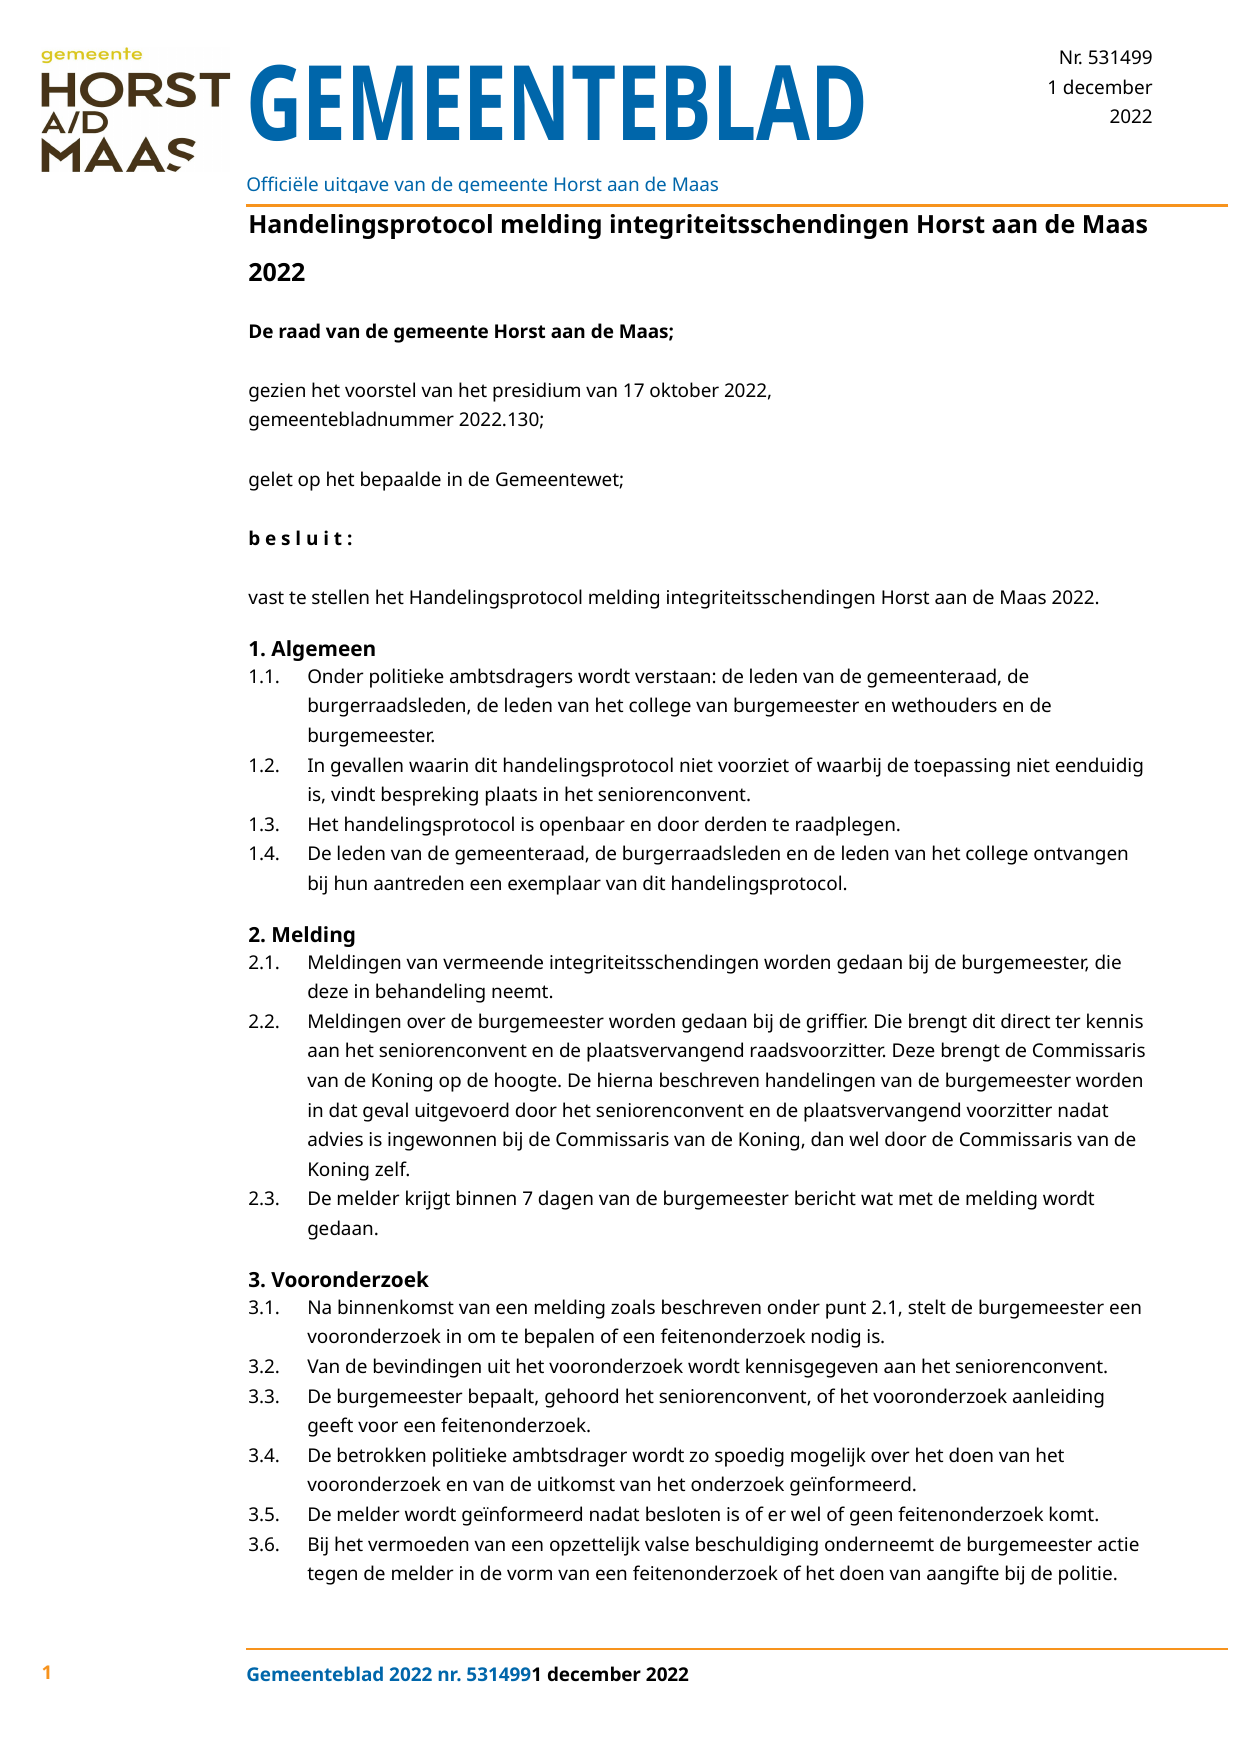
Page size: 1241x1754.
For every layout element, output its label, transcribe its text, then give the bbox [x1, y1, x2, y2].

picture [41, 47, 231, 172]
list Na binnenkomst van een melding zoals beschreven onder punt 2.1, stelt de burgemeester een vooronderzoek in om te bepalen of een feitenonderzoek nodig is. [248, 1294, 1152, 1349]
list De burgemeester bepaalt, gehoord het seniorenconvent, of het vooronderzoek aanleiding geeft voor een feitenonderzoek. [248, 1383, 1152, 1438]
list De leden van de gemeenteraad, de burgerraadsleden en de leden van het college ontvangen bij hun aantreden een exemplaar van dit handelingsprotocol. [248, 841, 1152, 896]
list In gevallen waarin dit handelingsprotocol niet voorziet of waarbij de toepassing niet eenduidig is, vindt bespreking plaats in het seniorenconvent. [248, 752, 1152, 807]
list Het handelingsprotocol is openbaar en door derden te raadplegen. [248, 811, 1152, 837]
text De raad van de gemeente Horst aan de Maas; [248, 318, 1152, 344]
text gezien het voorstel van het presidium van 17 oktober 2022, [248, 377, 1152, 403]
text gemeentebladnummer 2022.130; [248, 407, 1152, 432]
text 1. Algemeen [248, 634, 1152, 663]
list De melder wordt geïnformeerd nadat besloten is of er wel of geen feitenonderzoek komt. [248, 1501, 1152, 1527]
list Van de bevindingen uit het vooronderzoek wordt kennisgegeven aan het seniorenconvent. [248, 1353, 1152, 1379]
text 2. Melding [248, 921, 1152, 949]
text 3. Vooronderzoek [248, 1266, 1152, 1294]
list De betrokken politieke ambtsdrager wordt zo spoedig mogelijk over het doen van het vooronderzoek en van de uitkomst van het onderzoek geïnformeerd. [248, 1442, 1152, 1497]
list Bij het vermoeden van een opzettelijk valse beschuldiging onderneemt de burgemeester actie tegen de melder in de vorm van een feitenonderzoek of het doen van aangifte bij de politie. [248, 1531, 1152, 1586]
text b e s l u i t : [248, 525, 1152, 551]
text Handelingsprotocol melding integriteitsschendingen Horst aan de Maas 2022 [248, 207, 1152, 288]
list De melder krijgt binnen 7 dagen van de burgemeester bericht wat met de melding wordt gedaan. [248, 1186, 1152, 1241]
text vast te stellen het Handelingsprotocol melding integriteitsschendingen Horst aan de Maas 2022. [248, 584, 1152, 610]
list Meldingen van vermeende integriteitsschendingen worden gedaan bij de burgemeester, die deze in behandeling neemt. [248, 949, 1152, 1004]
list Meldingen over de burgemeester worden gedaan bij de griffier. Die brengt dit direct ter kennis aan het seniorenconvent en de plaatsvervangend raadsvoorzitter. Deze brengt de Commissaris van de Koning op de hoogte. De hierna beschreven handelingen van de burgemeester worden in dat geval uitgevoerd door het seniorenconvent en de plaatsvervangend voorzitter nadat advies is ingewonnen bij de Commissaris van de Koning, dan wel door de Commissaris van de Koning zelf. [248, 1008, 1152, 1182]
list Onder politieke ambtsdragers wordt verstaan: de leden van de gemeenteraad, de burgerraadsleden, de leden van het college van burgemeester en wethouders en de burgemeester. [248, 663, 1152, 748]
text gelet op het bepaalde in de Gemeentewet; [248, 466, 1152, 492]
